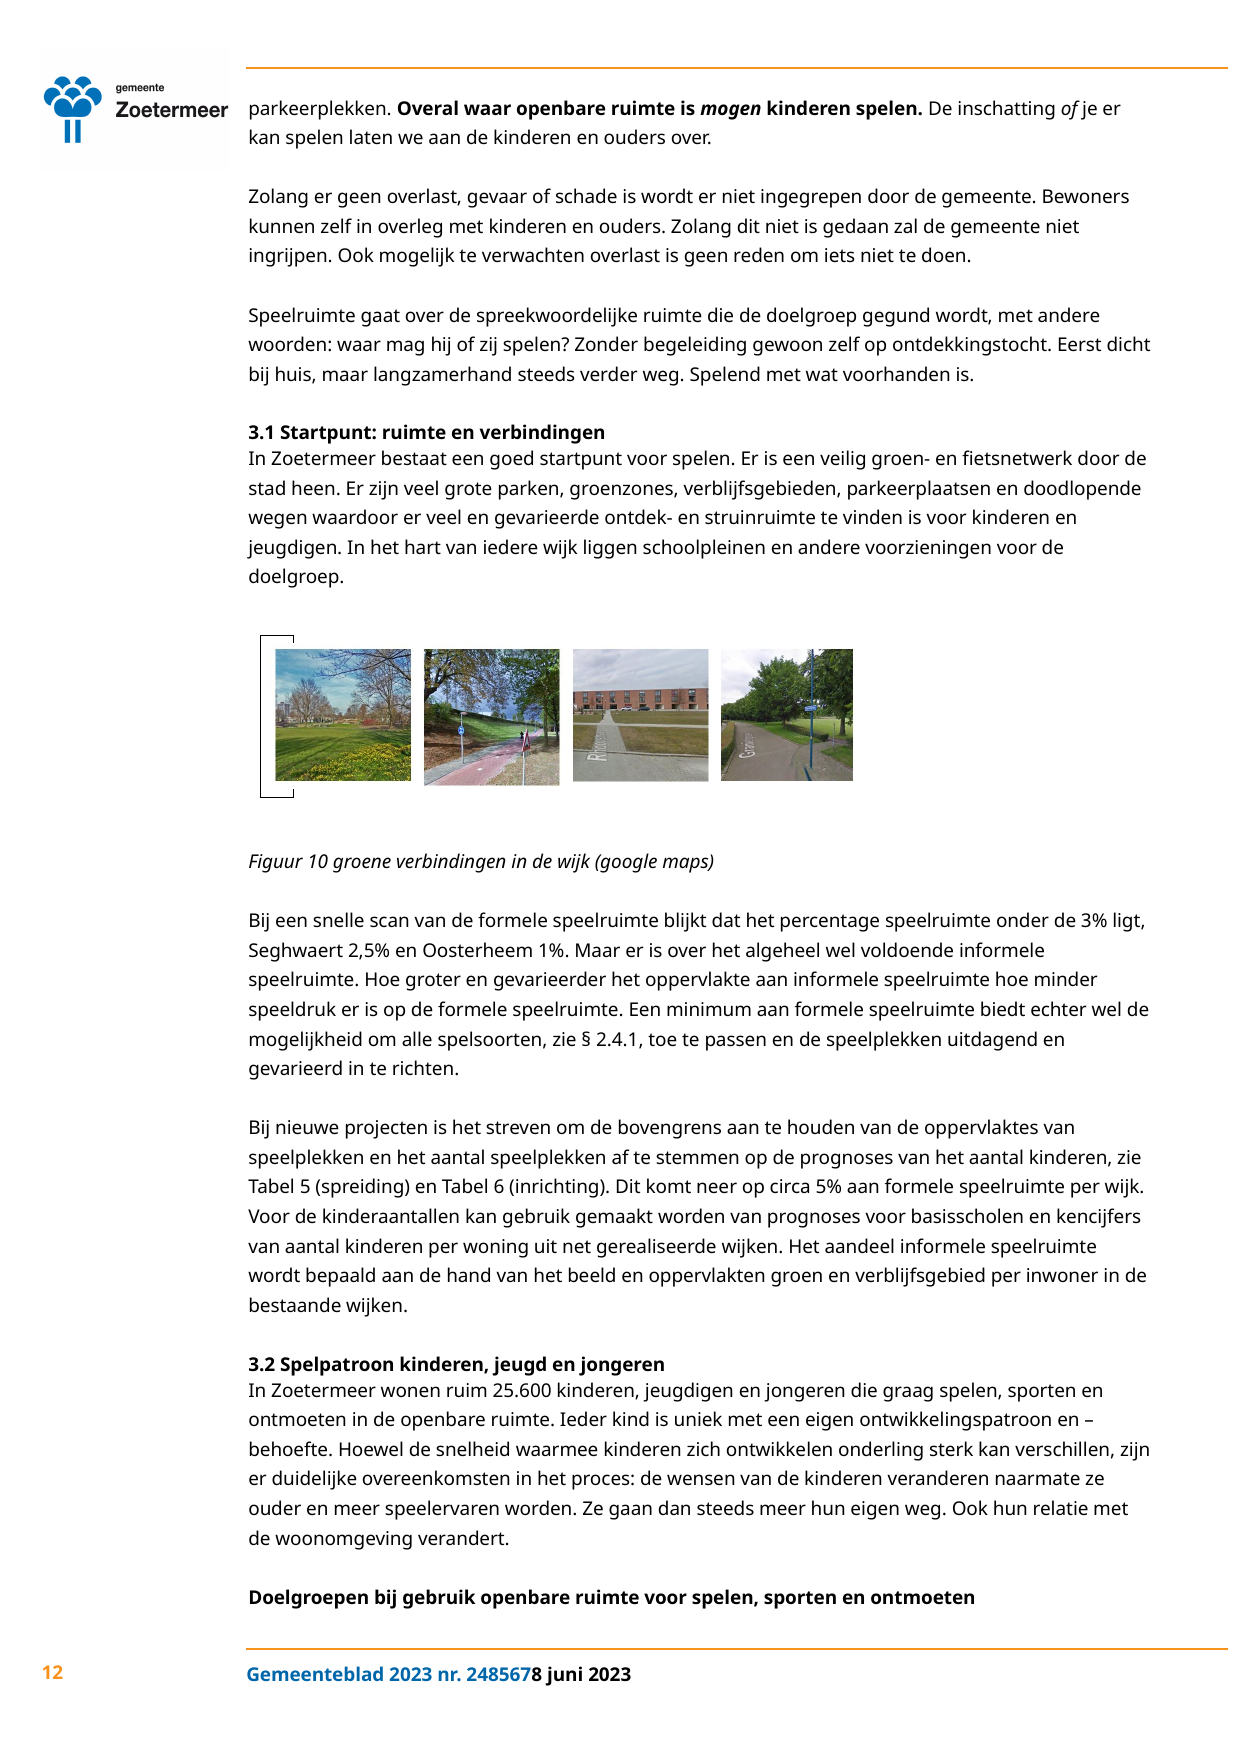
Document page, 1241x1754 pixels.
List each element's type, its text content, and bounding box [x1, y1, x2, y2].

table_header Doelgroepen bij gebruik openbare ruimte voor spelen, sporten en ontmoeten [248, 1584, 1152, 1610]
picture [41, 47, 231, 172]
text Bij nieuwe projecten is het streven om de bovengrens aan te houden van de oppervlaktes van speelplekken en het aantal speelplekken af te stemmen op de prognoses van het aantal kinderen, zie Tabel 5 (spreiding) en Tabel 6 (inrichting). Dit komt neer op circa 5% aan formele speelruimte per wijk. Voor de kinderaantallen kan gebruik gemaakt worden van prognoses voor basisscholen en kencijfers van aantal kinderen per woning uit net gerealiseerde wijken. Het aandeel informele speelruimte wordt bepaald aan de hand van het beeld en oppervlakten groen en verblijfsgebied per inwoner in de bestaande wijken. [248, 1114, 1152, 1318]
table_header parkeerplekken. Overal waar openbare ruimte is mogen kinderen spelen. De inschatting of je er kan spelen laten we aan de kinderen en ouders over. Zolang er geen overlast, gevaar of schade is wordt er niet ingegrepen door de gemeente. Bewoners kunnen zelf in overleg met kinderen en ouders. Zolang dit niet is gedaan zal de gemeente niet ingrijpen. Ook mogelijk te verwachten overlast is geen reden om iets niet te doen. Speelruimte gaat over de spreekwoordelijke ruimte die de doelgroep gegund wordt, met andere woorden: waar mag hij of zij spelen? Zonder begeleiding gewoon zelf op ontdekkingstocht. Eerst dicht bij huis, maar langzamerhand steeds verder weg. Spelend met wat voorhanden is. [248, 95, 1152, 387]
picture [268, 643, 860, 789]
text Bij een snelle scan van de formele speelruimte blijkt dat het percentage speelruimte onder de 3% ligt, Seghwaert 2,5% en Oosterheem 1%. Maar er is over het algeheel wel voldoende informele speelruimte. Hoe groter en gevarieerder het oppervlakte aan informele speelruimte hoe minder speeldruk er is op de formele speelruimte. Een minimum aan formele speelruimte biedt echter wel de mogelijkheid om alle spelsoorten, zie § 2.4.1, toe te passen en de speelplekken uitdagend en gevarieerd in te richten. [248, 907, 1152, 1081]
text 3.2 Spelpatroon kinderen, jeugd en jongeren [248, 1351, 1152, 1377]
text 3.1 Startpunt: ruimte en verbindingen [248, 419, 1152, 445]
text In Zoetermeer bestaat een goed startpunt voor spelen. Er is een veilig groen- en fietsnetwerk door de stad heen. Er zijn veel grote parken, groenzones, verblijfsgebieden, parkeerplaatsen en doodlopende wegen waardoor er veel en gevarieerde ontdek- en struinruimte te vinden is voor kinderen en jeugdigen. In het hart van iedere wijk liggen schoolpleinen en andere voorzieningen voor de doelgroep. [248, 445, 1152, 589]
text Figuur 10 groene verbindingen in de wijk (google maps) [248, 848, 1152, 874]
text In Zoetermeer wonen ruim 25.600 kinderen, jeugdigen en jongeren die graag spelen, sporten en ontmoeten in de openbare ruimte. Ieder kind is uniek met een eigen ontwikkelingspatroon en –behoefte. Hoewel de snelheid waarmee kinderen zich ontwikkelen onderling sterk kan verschillen, zijn er duidelijke overeenkomsten in het proces: de wensen van de kinderen veranderen naarmate ze ouder en meer speelervaren worden. Ze gaan dan steeds meer hun eigen weg. Ook hun relatie met de woonomgeving verandert. [248, 1377, 1152, 1551]
